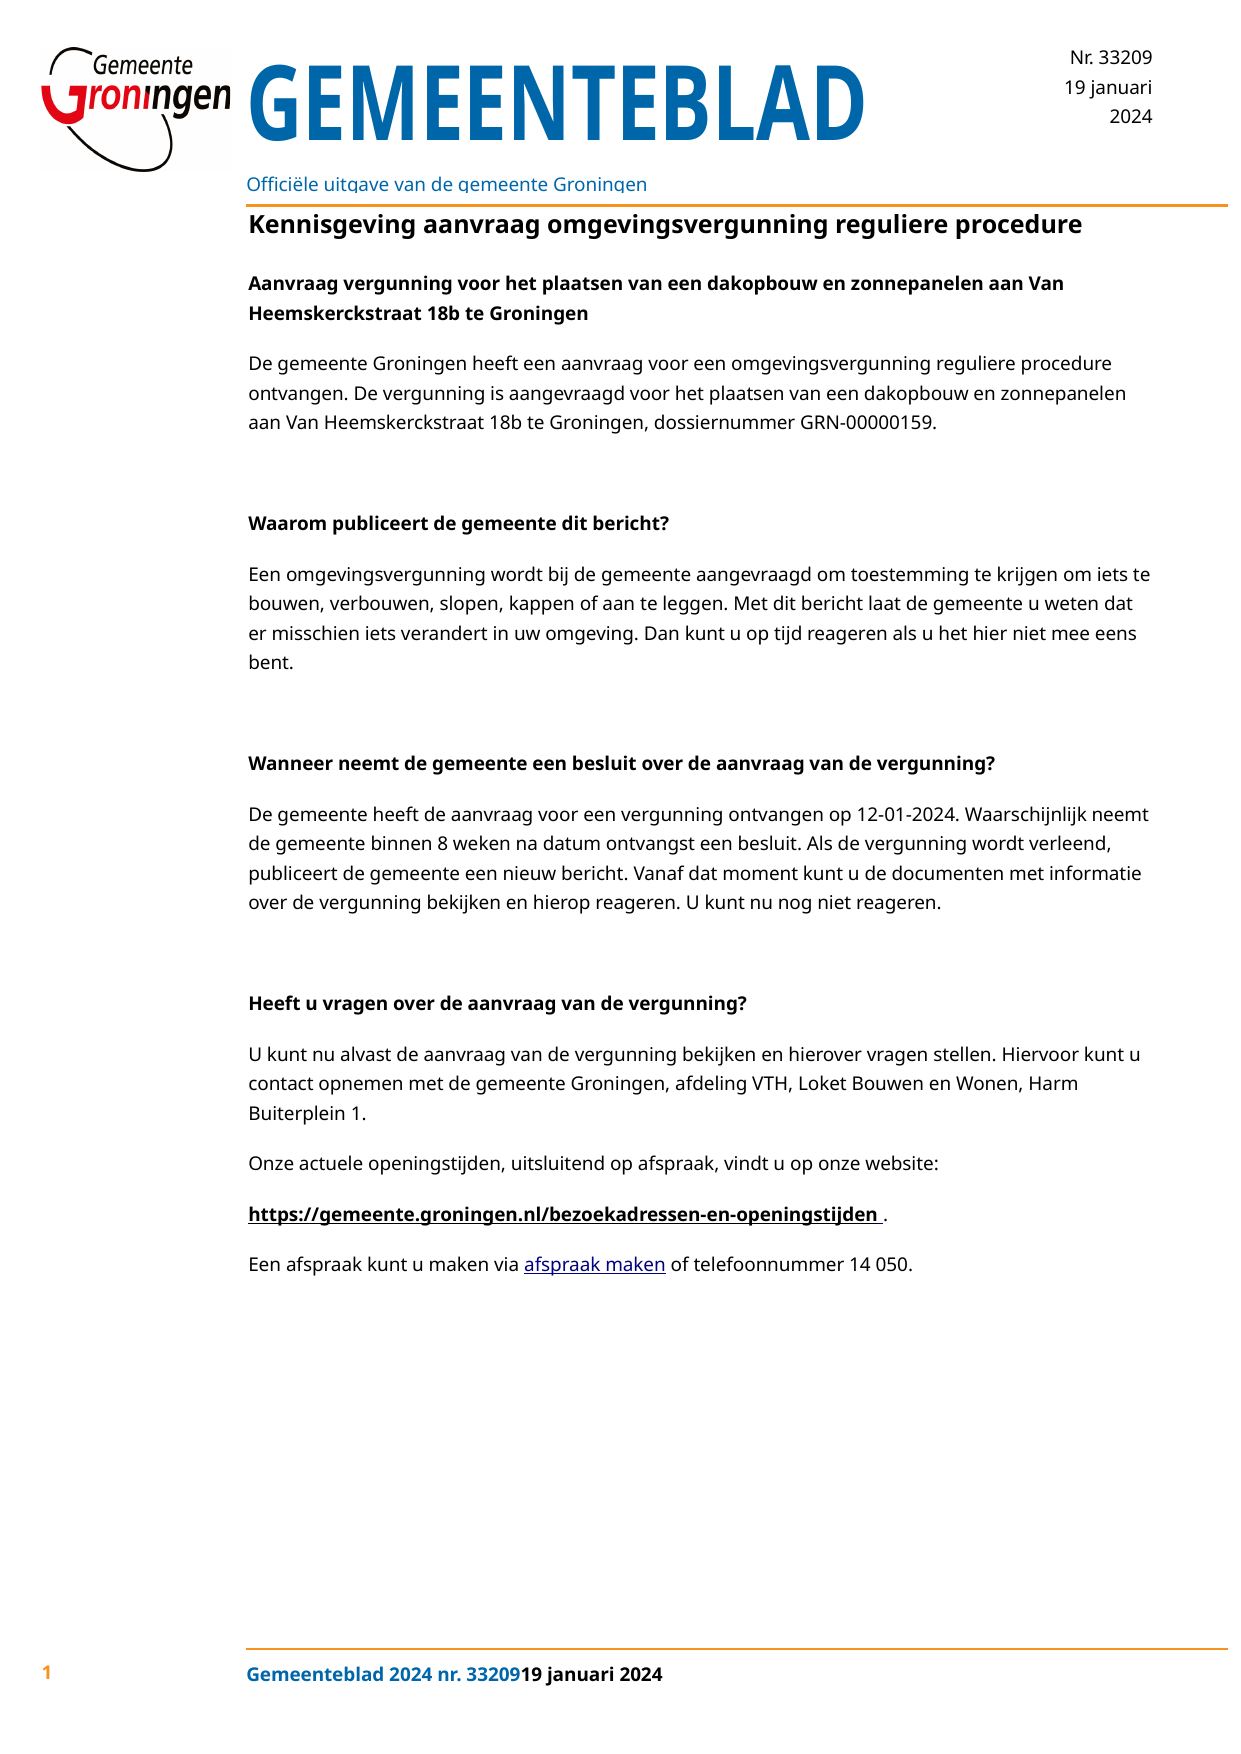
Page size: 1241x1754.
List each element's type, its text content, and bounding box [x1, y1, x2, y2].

text U kunt nu alvast de aanvraag van de vergunning bekijken en hierover vragen stellen. Hiervoor kunt u contact opnemen met de gemeente Groningen, afdeling VTH, Loket Bouwen en Wonen, Harm Buiterplein 1. [248, 1041, 1152, 1126]
text Aanvraag vergunning voor het plaatsen van een dakopbouw en zonnepanelen aan Van Heemskerckstraat 18b te Groningen [248, 270, 1152, 326]
text Wanneer neemt de gemeente een besluit over de aanvraag van de vergunning? [248, 750, 1152, 776]
text Waarom publiceert de gemeente dit bericht? [248, 510, 1152, 536]
text Heeft u vragen over de aanvraag van de vergunning? [248, 990, 1152, 1016]
picture [41, 47, 231, 172]
text De gemeente heeft de aanvraag voor een vergunning ontvangen op 12-01-2024. Waarschijnlijk neemt de gemeente binnen 8 weken na datum ontvangst een besluit. Als de vergunning wordt verleend, publiceert de gemeente een nieuw bericht. Vanaf dat moment kunt u de documenten met informatie over de vergunning bekijken en hierop reageren. U kunt nu nog niet reageren. [248, 801, 1152, 915]
text De gemeente Groningen heeft een aanvraag voor een omgevingsvergunning reguliere procedure ontvangen. De vergunning is aangevraagd voor het plaatsen van een dakopbouw en zonnepanelen aan Van Heemskerckstraat 18b te Groningen, dossiernummer GRN-00000159. [248, 350, 1152, 435]
text Een afspraak kunt u maken via afspraak maken of telefoonnummer 14 050. [248, 1251, 1152, 1277]
text Onze actuele openingstijden, uitsluitend op afspraak, vindt u op onze website: [248, 1150, 1152, 1176]
text Een omgevingsvergunning wordt bij de gemeente aangevraagd om toestemming te krijgen om iets te bouwen, verbouwen, slopen, kappen of aan te leggen. Met dit bericht laat de gemeente u weten dat er misschien iets verandert in uw omgeving. Dan kunt u op tijd reageren als u het hier niet mee eens bent. [248, 561, 1152, 675]
text https://gemeente.groningen.nl/bezoekadressen-en-openingstijden . [248, 1201, 1152, 1226]
text Kennisgeving aanvraag omgevingsvergunning reguliere procedure [248, 207, 1152, 241]
